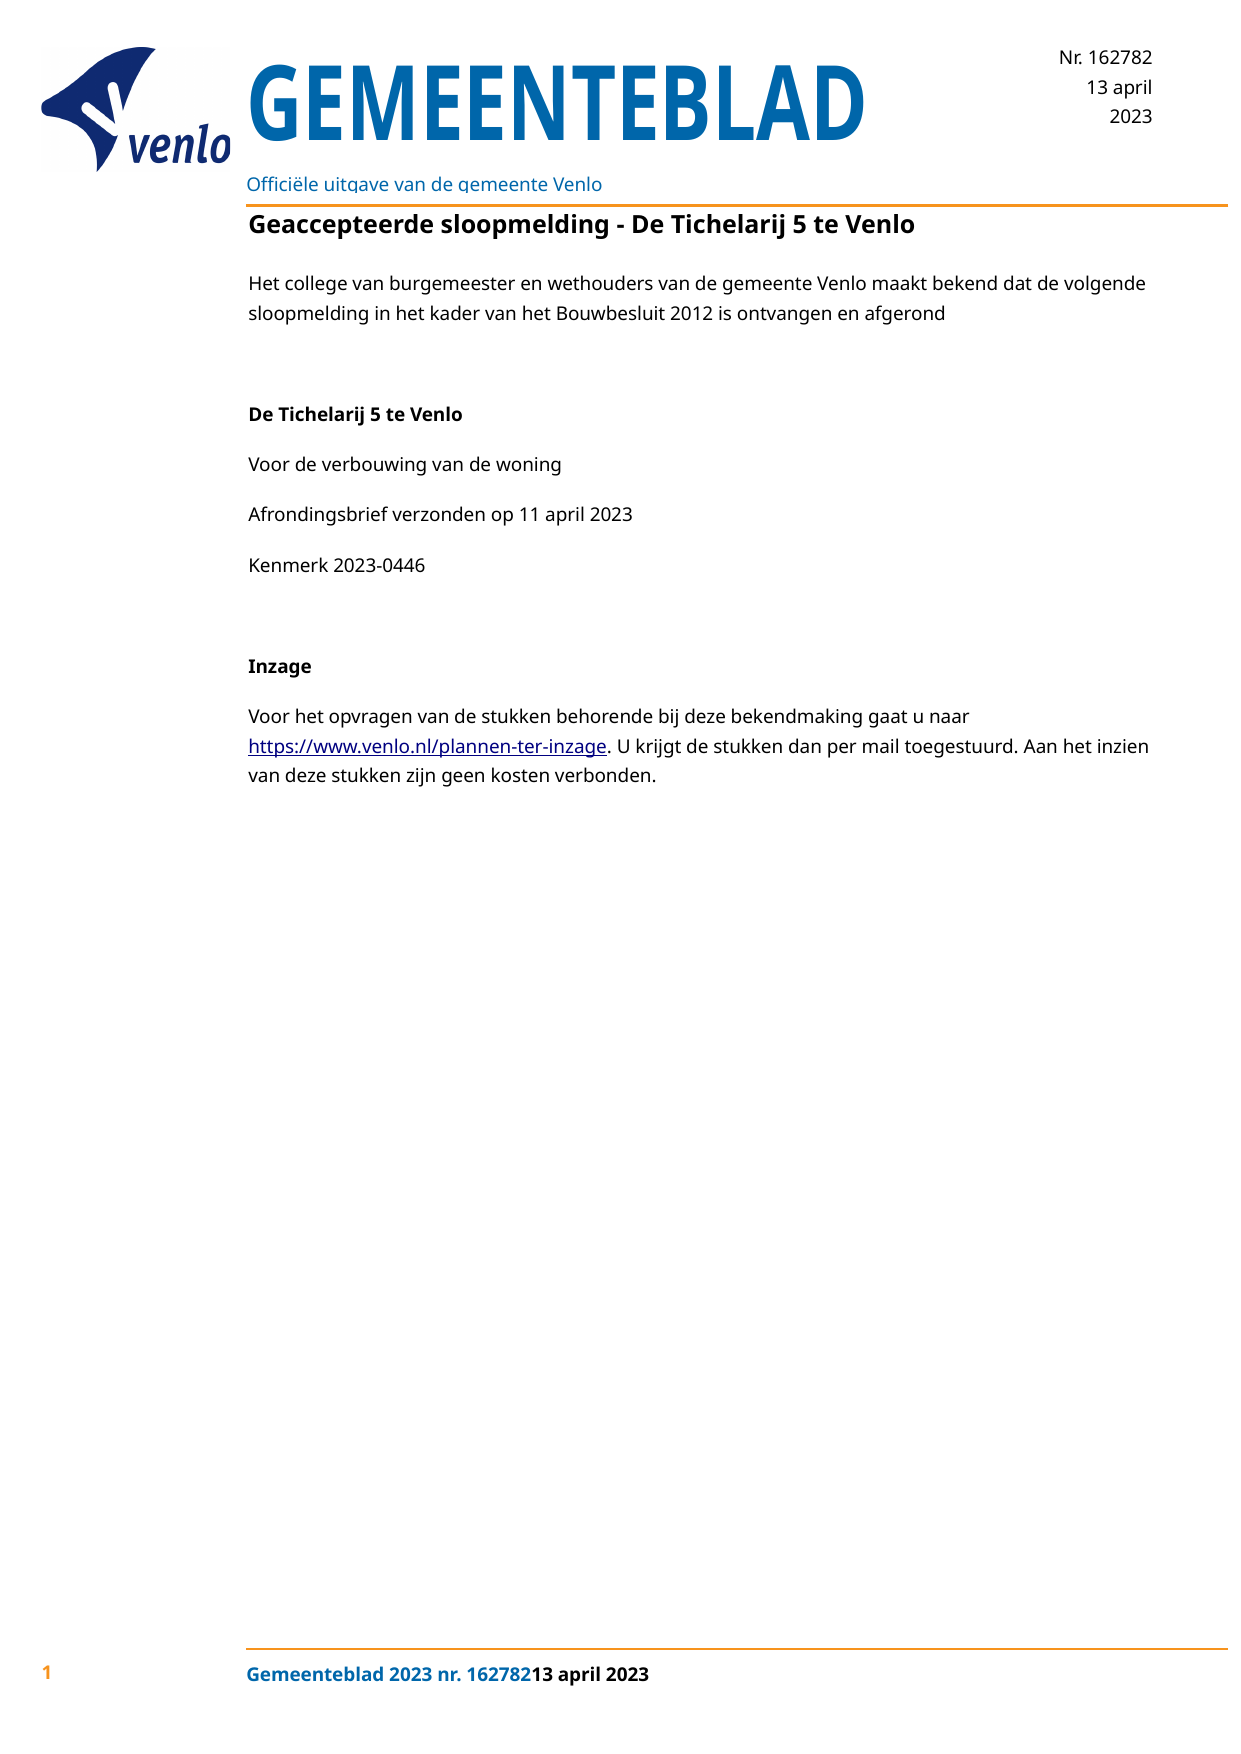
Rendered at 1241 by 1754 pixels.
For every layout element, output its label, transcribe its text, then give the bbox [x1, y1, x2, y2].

text Inzage [248, 653, 1152, 678]
text Geaccepteerde sloopmelding - De Tichelarij 5 te Venlo [248, 207, 1152, 241]
text Kenmerk 2023-0446 [248, 552, 1152, 578]
text De Tichelarij 5 te Venlo [248, 401, 1152, 426]
text Het college van burgemeester en wethouders van de gemeente Venlo maakt bekend dat de volgende sloopmelding in het kader van het Bouwbesluit 2012 is ontvangen en afgerond [248, 270, 1152, 326]
text Voor de verbouwing van de woning [248, 451, 1152, 477]
text Afrondingsbrief verzonden op 11 april 2023 [248, 502, 1152, 527]
text Voor het opvragen van de stukken behorende bij deze bekendmaking gaat u naar https://www.venlo.nl/plannen-ter-inzage. U krijgt de stukken dan per mail toegestuurd. Aan het inzien van deze stukken zijn geen kosten verbonden. [248, 703, 1152, 788]
picture [41, 47, 231, 172]
